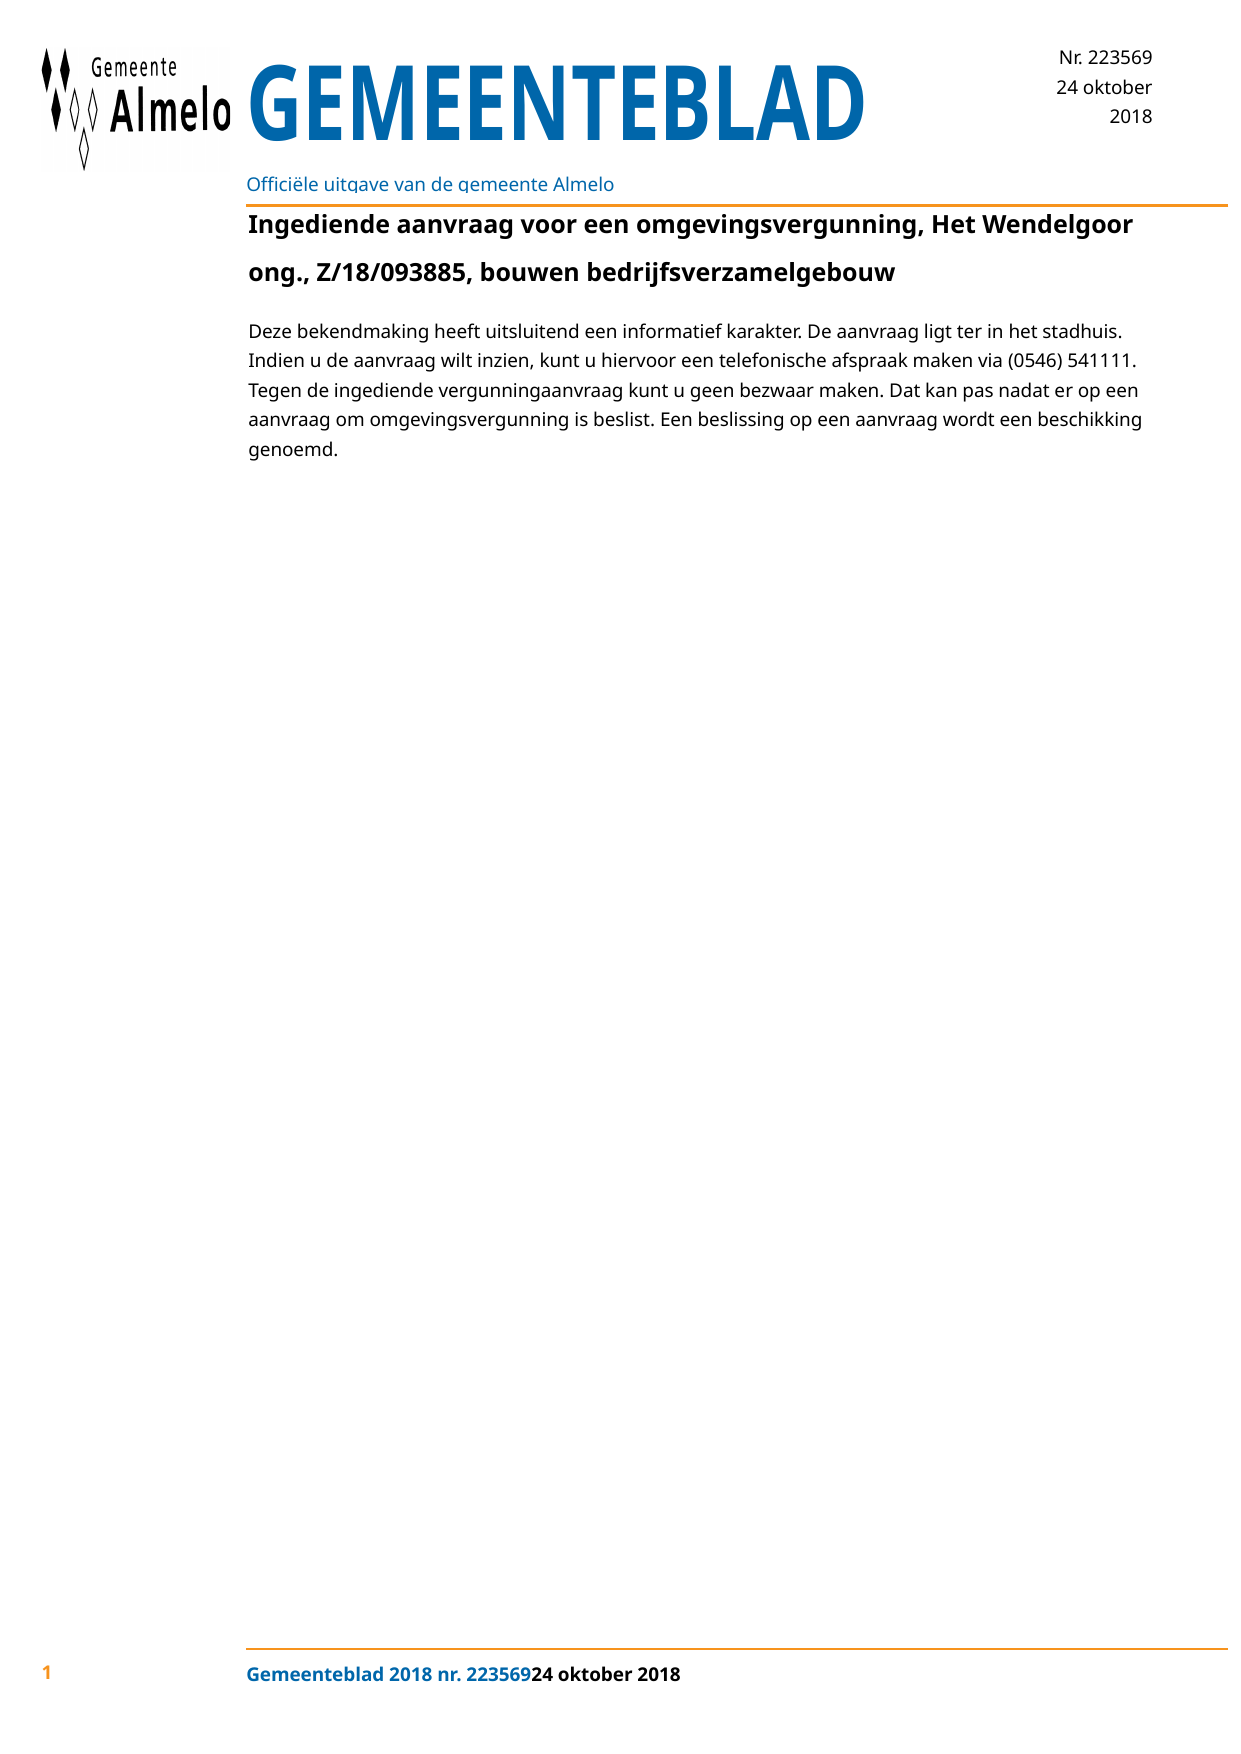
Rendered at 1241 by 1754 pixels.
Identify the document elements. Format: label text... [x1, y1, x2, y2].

picture [41, 47, 231, 172]
text Ingediende aanvraag voor een omgevingsvergunning, Het Wendelgoor ong., Z/18/093885, bouwen bedrijfsverzamelgebouw [248, 207, 1152, 288]
text Deze bekendmaking heeft uitsluitend een informatief karakter. De aanvraag ligt ter in het stadhuis. Indien u de aanvraag wilt inzien, kunt u hiervoor een telefonische afspraak maken via (0546) 541111. Tegen de ingediende vergunningaanvraag kunt u geen bezwaar maken. Dat kan pas nadat er op een aanvraag om omgevingsvergunning is beslist. Een beslissing op een aanvraag wordt een beschikking genoemd. [248, 318, 1152, 462]
